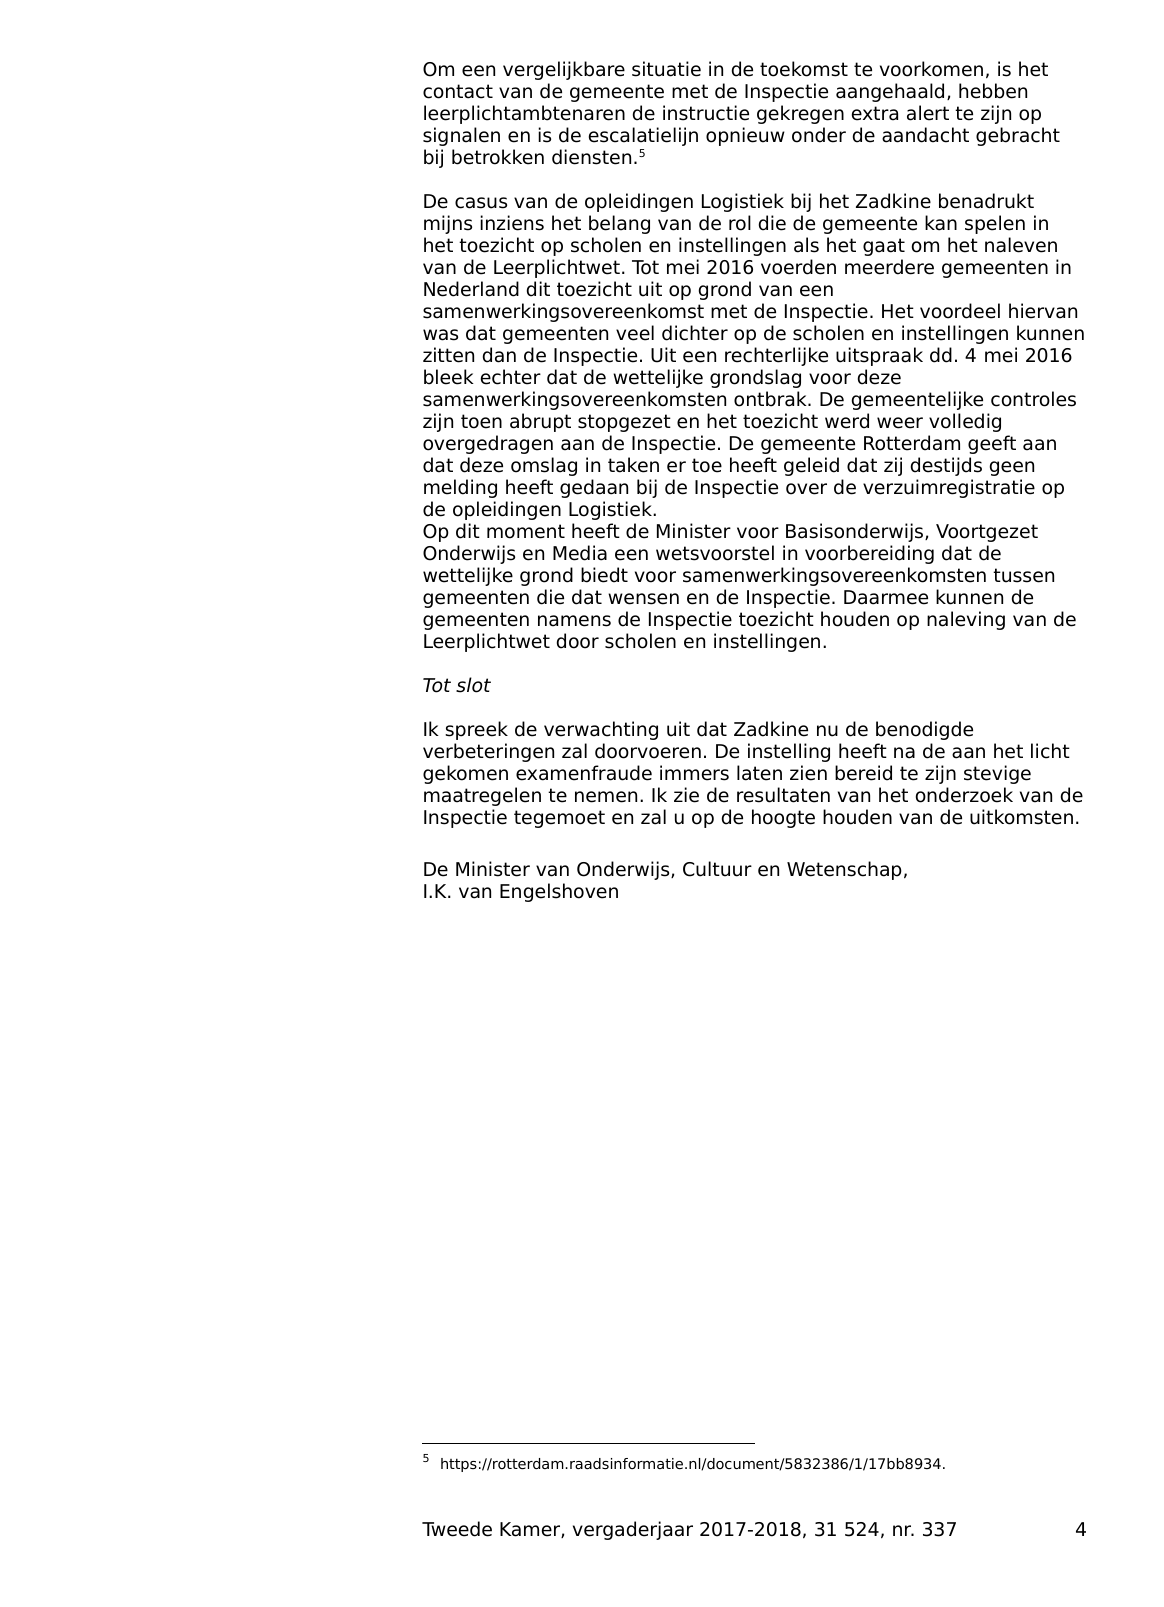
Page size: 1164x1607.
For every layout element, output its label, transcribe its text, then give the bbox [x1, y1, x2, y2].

text De Minister van Onderwijs, Cultuur en Wetenschap, I.K. van Engelshoven [422, 859, 1087, 903]
text De casus van de opleidingen Logistiek bij het Zadkine benadrukt mijns inziens het belang van de rol die de gemeente kan spelen in het toezicht op scholen en instellingen als het gaat om het naleven van de Leerplichtwet. Tot mei 2016 voerden meerdere gemeenten in Nederland dit toezicht uit op grond van een samenwerkingsovereenkomst met de Inspectie. Het voordeel hiervan was dat gemeenten veel dichter op de scholen en instellingen kunnen zitten dan de Inspectie. Uit een rechterlijke uitspraak dd. 4 mei 2016 bleek echter dat de wettelijke grondslag voor deze samenwerkingsovereenkomsten ontbrak. De gemeentelijke controles zijn toen abrupt stopgezet en het toezicht werd weer volledig overgedragen aan de Inspectie. De gemeente Rotterdam geeft aan dat deze omslag in taken er toe heeft geleid dat zij destijds geen melding heeft gedaan bij de Inspectie over de verzuimregistratie op de opleidingen Logistiek. [422, 191, 1087, 521]
text Op dit moment heeft de Minister voor Basisonderwijs, Voortgezet Onderwijs en Media een wetsvoorstel in voorbereiding dat de wettelijke grond biedt voor samenwerkingsovereenkomsten tussen gemeenten die dat wensen en de Inspectie. Daarmee kunnen de gemeenten namens de Inspectie toezicht houden op naleving van de Leerplichtwet door scholen en instellingen. [422, 521, 1087, 653]
text https://rotterdam.raadsinformatie.nl/document/5832386/1/17bb8934. [422, 1452, 1087, 1474]
text Om een vergelijkbare situatie in de toekomst te voorkomen, is het contact van de gemeente met de Inspectie aangehaald, hebben leerplichtambtenaren de instructie gekregen extra alert te zijn op signalen en is de escalatielijn opnieuw onder de aandacht gebracht bij betrokken diensten. [422, 59, 1087, 169]
text Ik spreek de verwachting uit dat Zadkine nu de benodigde verbeteringen zal doorvoeren. De instelling heeft na de aan het licht gekomen examenfraude immers laten zien bereid te zijn stevige maatregelen te nemen. Ik zie de resultaten van het onderzoek van de Inspectie tegemoet en zal u op de hoogte houden van de uitkomsten. [422, 719, 1087, 829]
subtitle Tot slot [422, 675, 1087, 697]
